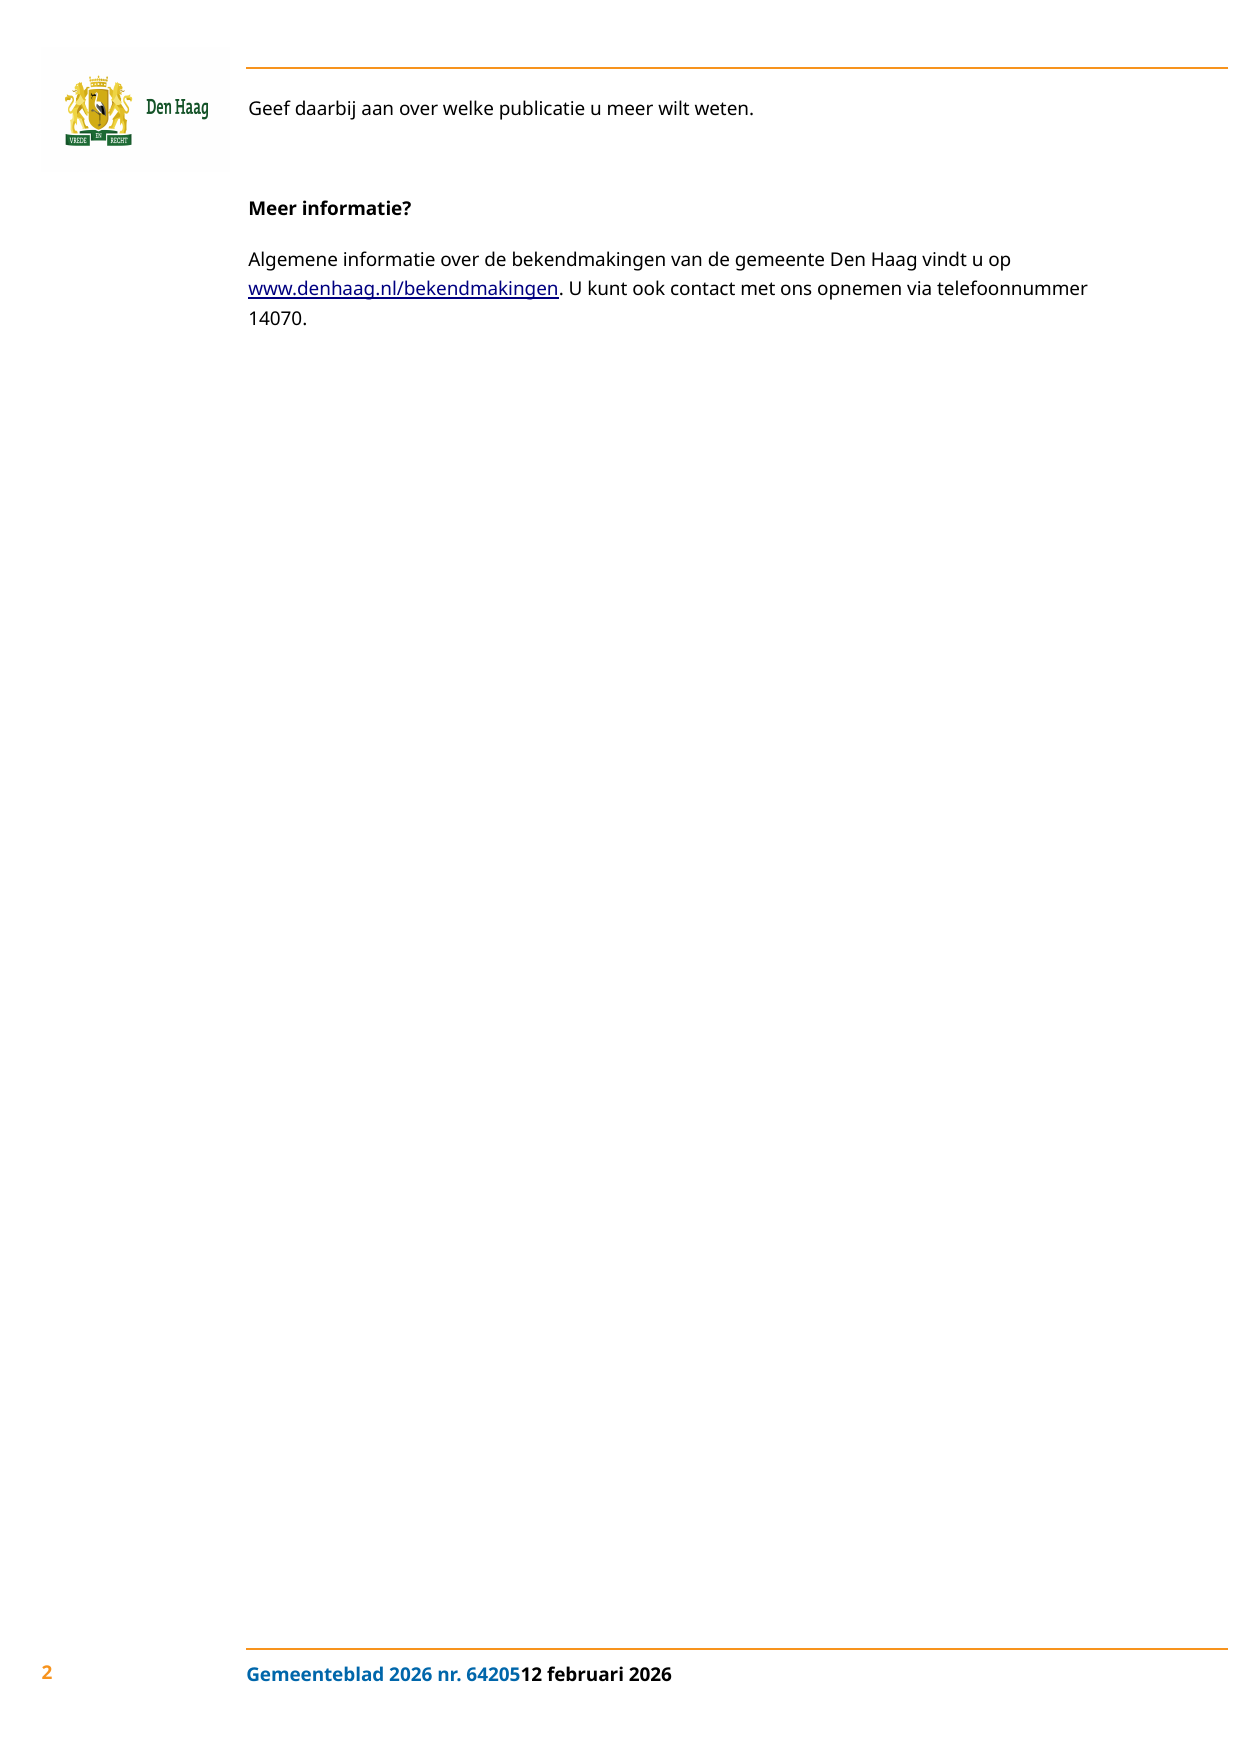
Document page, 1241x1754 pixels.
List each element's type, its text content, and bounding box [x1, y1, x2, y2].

text Meer informatie? [248, 196, 1152, 221]
text Geef daarbij aan over welke publicatie u meer wilt weten. [248, 95, 1152, 121]
text Algemene informatie over de bekendmakingen van de gemeente Den Haag vindt u op www.denhaag.nl/bekendmakingen. U kunt ook contact met ons opnemen via telefoonnummer 14070. [248, 246, 1152, 331]
picture [41, 47, 231, 172]
